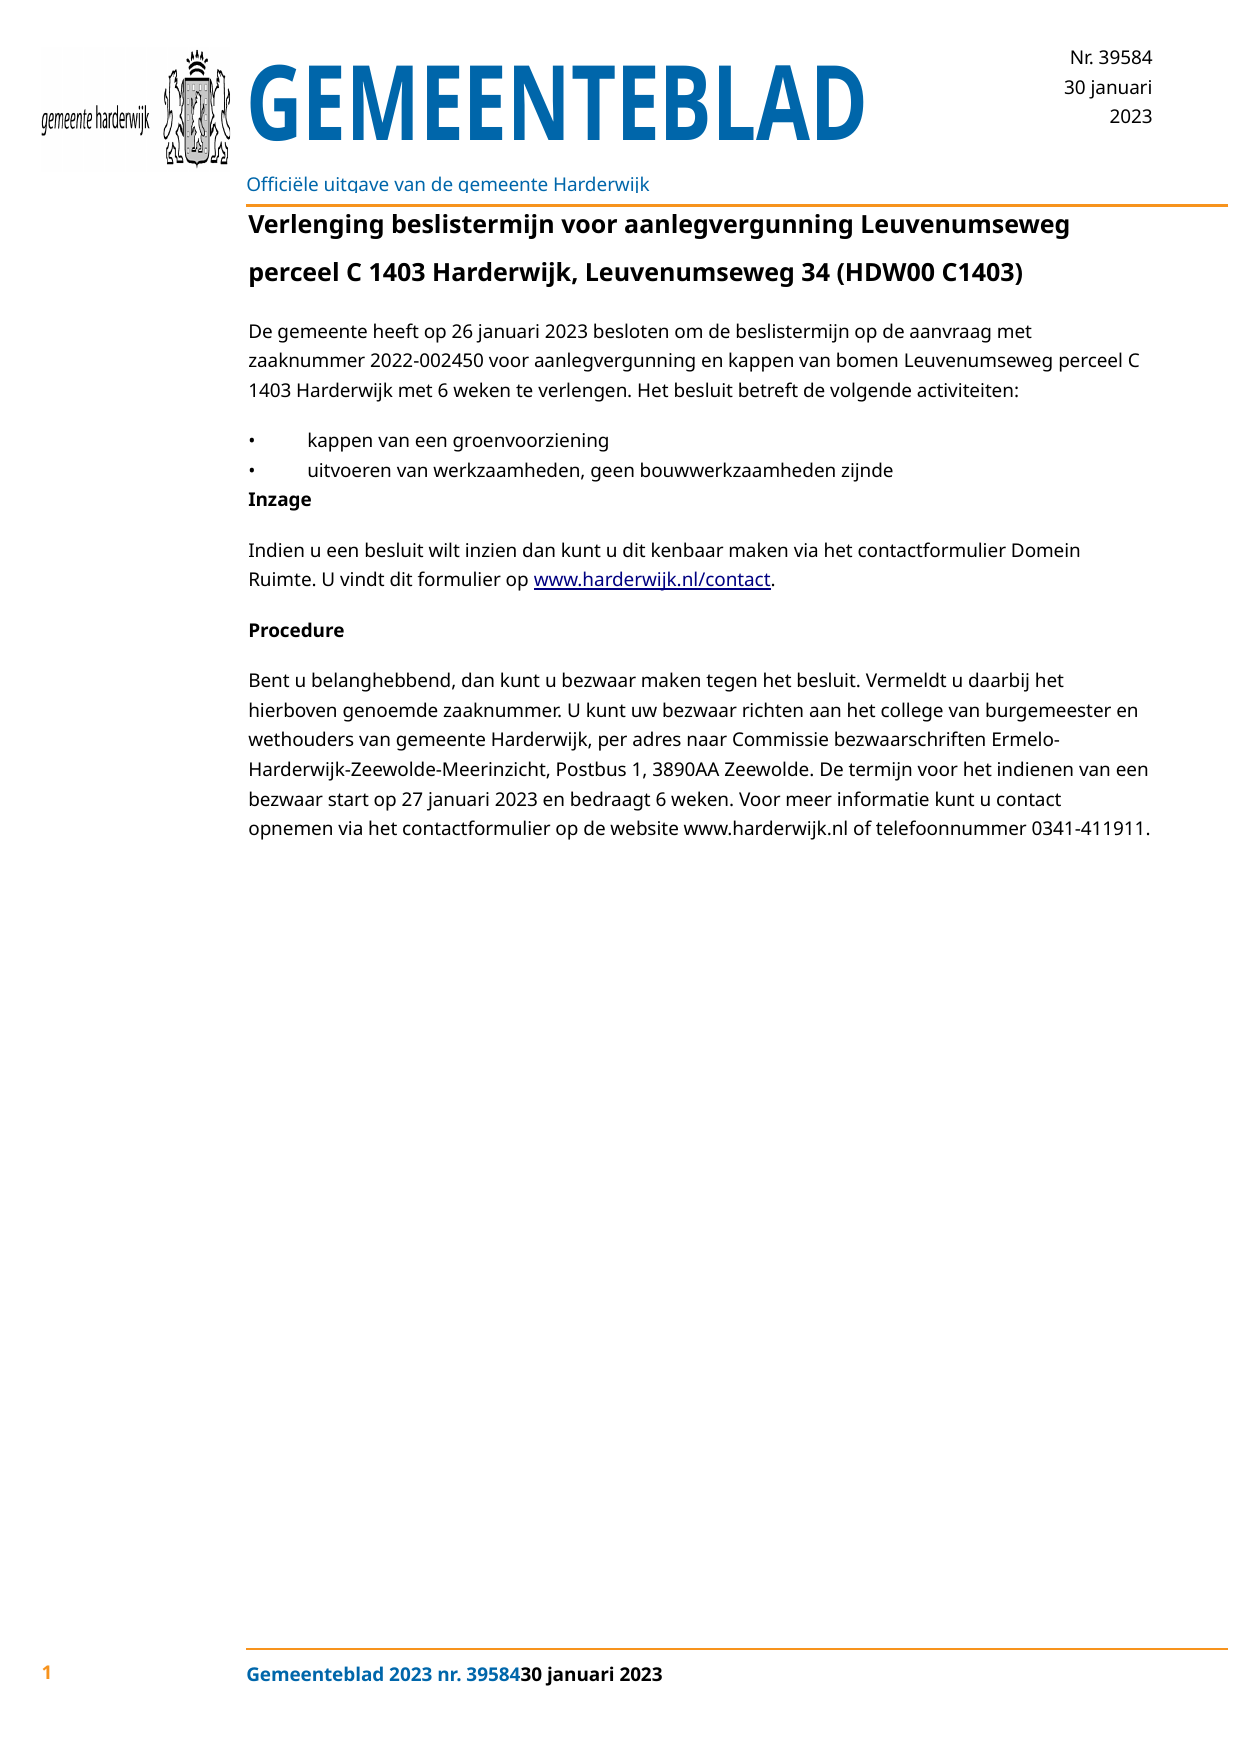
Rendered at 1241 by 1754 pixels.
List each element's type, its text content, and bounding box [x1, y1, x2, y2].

text Inzage [248, 487, 1152, 512]
list kappen van een groenvoorziening [248, 427, 1152, 453]
text De gemeente heeft op 26 januari 2023 besloten om de beslistermijn op de aanvraag met zaaknummer 2022-002450 voor aanlegvergunning en kappen van bomen Leuvenumseweg perceel C 1403 Harderwijk met 6 weken te verlengen. Het besluit betreft de volgende activiteiten: [248, 318, 1152, 403]
text Indien u een besluit wilt inzien dan kunt u dit kenbaar maken via het contactformulier Domein Ruimte. U vindt dit formulier op www.harderwijk.nl/contact. [248, 537, 1152, 592]
text Procedure [248, 617, 1152, 643]
list uitvoeren van werkzaamheden, geen bouwwerkzaamheden zijnde [248, 457, 1152, 483]
text Verlenging beslistermijn voor aanlegvergunning Leuvenumseweg perceel C 1403 Harderwijk, Leuvenumseweg 34 (HDW00 C1403) [248, 207, 1152, 288]
picture [41, 47, 231, 172]
text Bent u belanghebbend, dan kunt u bezwaar maken tegen het besluit. Vermeldt u daarbij het hierboven genoemde zaaknummer. U kunt uw bezwaar richten aan het college van burgemeester en wethouders van gemeente Harderwijk, per adres naar Commissie bezwaarschriften Ermelo-Harderwijk-Zeewolde-Meerinzicht, Postbus 1, 3890AA Zeewolde. De termijn voor het indienen van een bezwaar start op 27 januari 2023 en bedraagt 6 weken. Voor meer informatie kunt u contact opnemen via het contactformulier op de website www.harderwijk.nl of telefoonnummer 0341-411911. [248, 667, 1152, 841]
